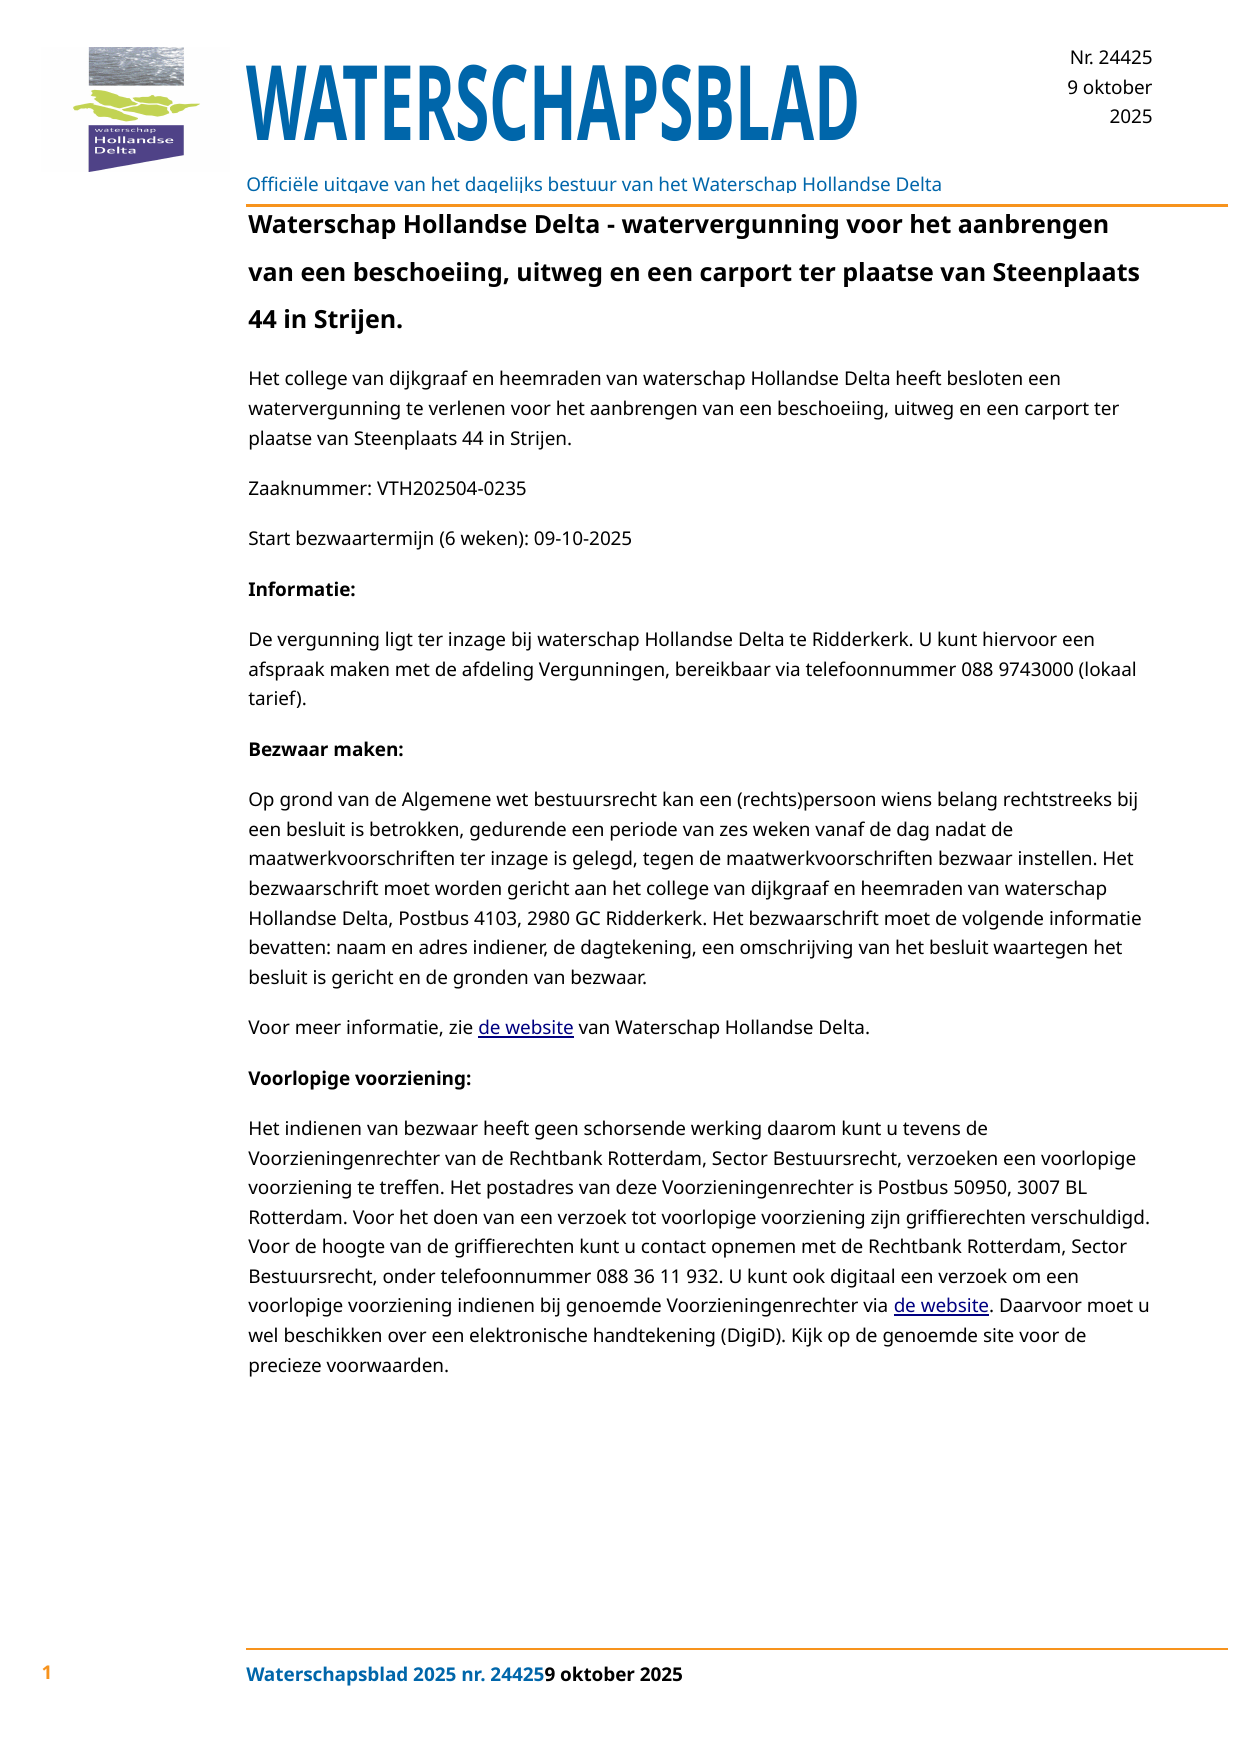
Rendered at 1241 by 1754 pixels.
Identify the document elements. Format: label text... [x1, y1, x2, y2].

text Voor meer informatie, zie de website van Waterschap Hollandse Delta. [248, 1014, 1152, 1040]
text Start bezwaartermijn (6 weken): 09-10-2025 [248, 526, 1152, 551]
text Zaaknummer: VTH202504-0235 [248, 475, 1152, 501]
text De vergunning ligt ter inzage bij waterschap Hollandse Delta te Ridderkerk. U kunt hiervoor een afspraak maken met de afdeling Vergunningen, bereikbaar via telefoonnummer 088 9743000 (lokaal tarief). [248, 626, 1152, 711]
text Informatie: [248, 576, 1152, 602]
text Waterschap Hollandse Delta - watervergunning voor het aanbrengen van een beschoeiing, uitweg en een carport ter plaatse van Steenplaats 44 in Strijen. [248, 207, 1152, 336]
picture [41, 47, 231, 172]
text Het indienen van bezwaar heeft geen schorsende werking daarom kunt u tevens de Voorzieningenrechter van de Rechtbank Rotterdam, Sector Bestuursrecht, verzoeken een voorlopige voorziening te treffen. Het postadres van deze Voorzieningenrechter is Postbus 50950, 3007 BL Rotterdam. Voor het doen van een verzoek tot voorlopige voorziening zijn griffierechten verschuldigd. Voor de hoogte van de griffierechten kunt u contact opnemen met de Rechtbank Rotterdam, Sector Bestuursrecht, onder telefoonnummer 088 36 11 932. U kunt ook digitaal een verzoek om een voorlopige voorziening indienen bij genoemde Voorzieningenrechter via de website. Daarvoor moet u wel beschikken over een elektronische handtekening (DigiD). Kijk op de genoemde site voor de precieze voorwaarden. [248, 1115, 1152, 1377]
text Bezwaar maken: [248, 736, 1152, 762]
text Op grond van de Algemene wet bestuursrecht kan een (rechts)persoon wiens belang rechtstreeks bij een besluit is betrokken, gedurende een periode van zes weken vanaf de dag nadat de maatwerkvoorschriften ter inzage is gelegd, tegen de maatwerkvoorschriften bezwaar instellen. Het bezwaarschrift moet worden gericht aan het college van dijkgraaf en heemraden van waterschap Hollandse Delta, Postbus 4103, 2980 GC Ridderkerk. Het bezwaarschrift moet de volgende informatie bevatten: naam en adres indiener, de dagtekening, een omschrijving van het besluit waartegen het besluit is gericht en de gronden van bezwaar. [248, 786, 1152, 989]
text Het college van dijkgraaf en heemraden van waterschap Hollandse Delta heeft besloten een watervergunning te verlenen voor het aanbrengen van een beschoeiing, uitweg en een carport ter plaatse van Steenplaats 44 in Strijen. [248, 366, 1152, 450]
text Voorlopige voorziening: [248, 1065, 1152, 1090]
